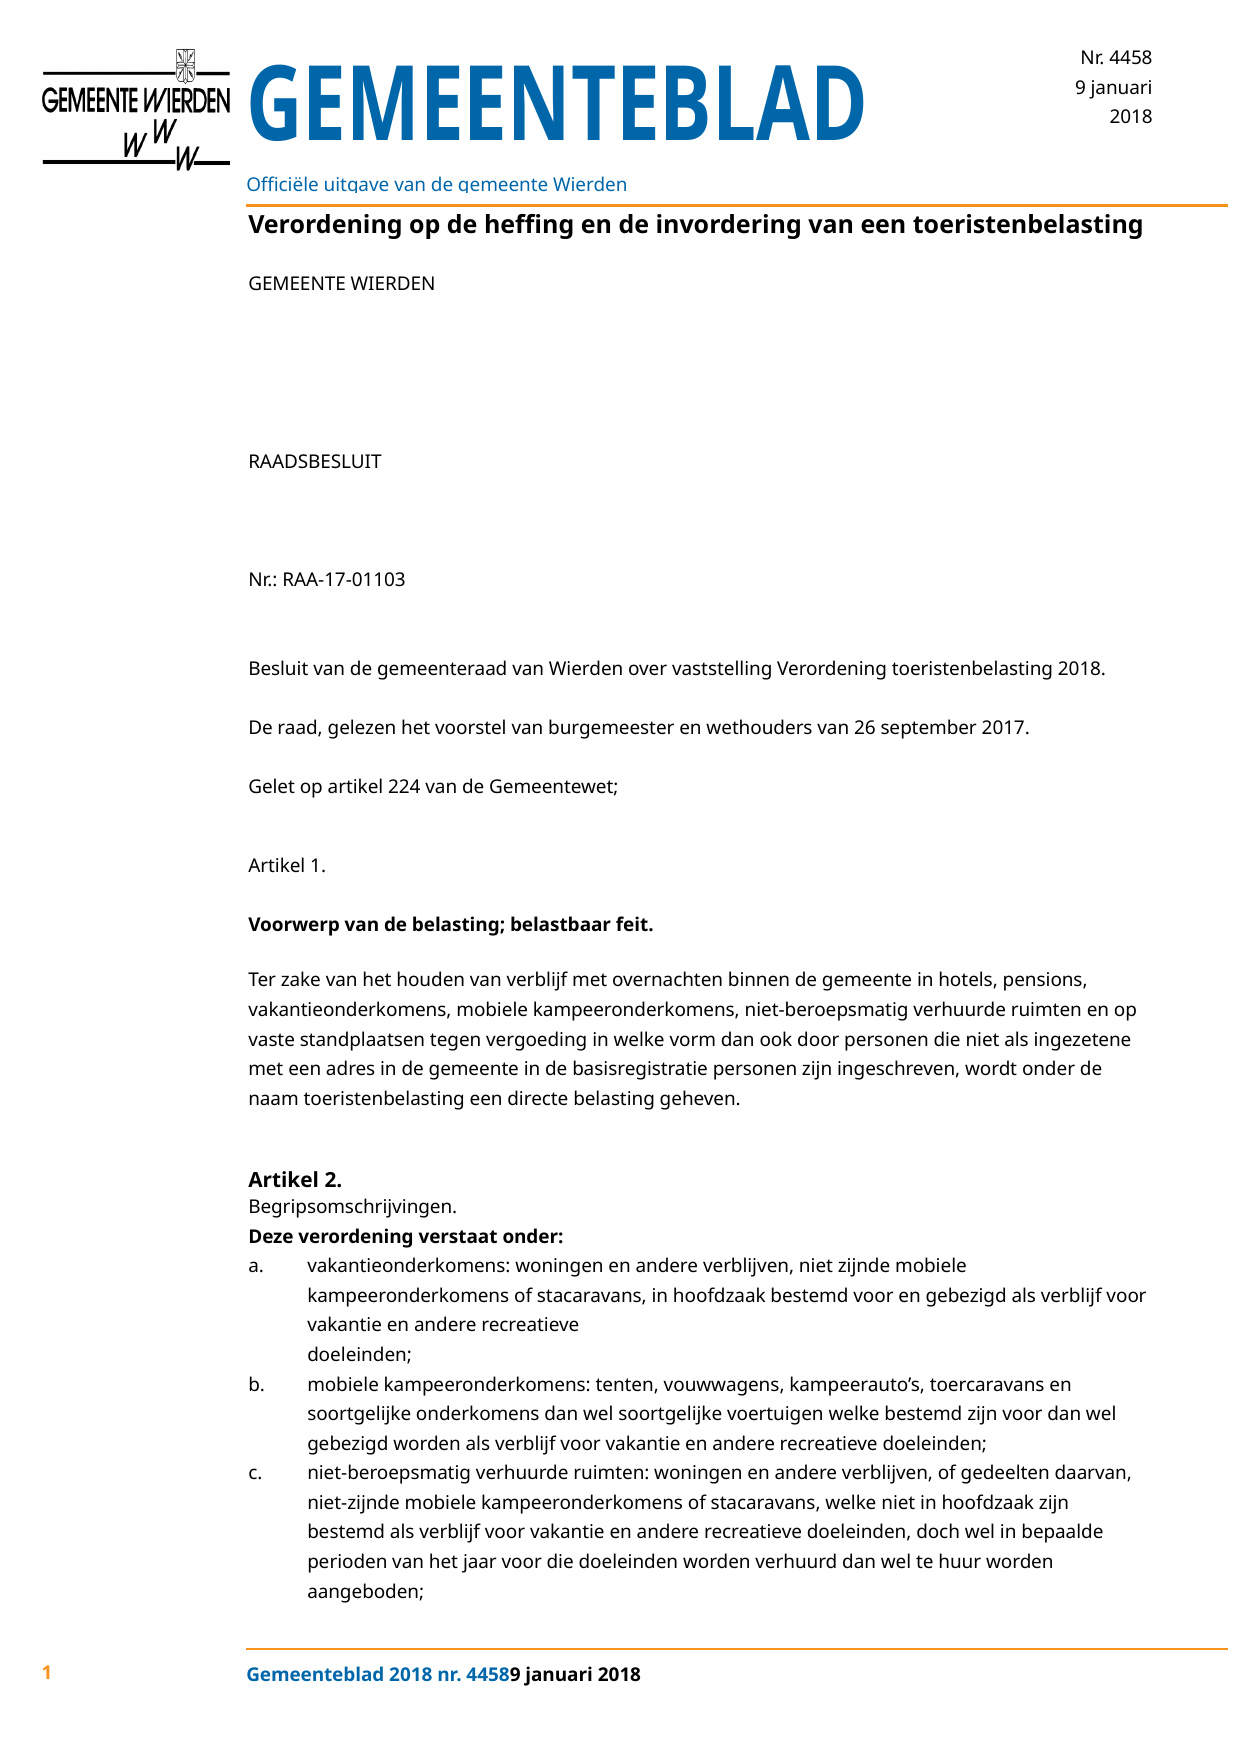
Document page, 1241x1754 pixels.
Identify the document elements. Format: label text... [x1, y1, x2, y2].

text Verordening op de heffing en de invordering van een toeristenbelasting [248, 207, 1152, 241]
list vakantieonderkomens: woningen en andere verblijven, niet zijnde mobiele kampeeronderkomens of stacaravans, in hoofdzaak bestemd voor en gebezigd als verblijf voor vakantie en andere recreatieve [248, 1252, 1152, 1337]
picture [41, 47, 231, 172]
text De raad, gelezen het voorstel van burgemeester en wethouders van 26 september 2017. [248, 714, 1152, 740]
text Besluit van de gemeenteraad van Wierden over vaststelling Verordening toeristenbelasting 2018. [248, 655, 1152, 681]
text Nr.: RAA-17-01103 [248, 566, 1152, 592]
text Artikel 2. [248, 1165, 1152, 1193]
list perioden van het jaar voor die doeleinden worden verhuurd dan wel te huur worden aangeboden; [248, 1548, 1152, 1604]
text Ter zake van het houden van verblijf met overnachten binnen de gemeente in hotels, pensions, vakantieonderkomens, mobiele kampeeronderkomens, niet-beroepsmatig verhuurde ruimten en op vaste standplaatsen tegen vergoeding in welke vorm dan ook door personen die niet als ingezetene met een adres in de gemeente in de basisregistratie personen zijn ingeschreven, wordt onder de naam toeristenbelasting een directe belasting geheven. [248, 967, 1152, 1111]
text Deze verordening verstaat onder: [248, 1223, 1152, 1249]
text Begripsomschrijvingen. [248, 1193, 1152, 1219]
text Artikel 1. [248, 852, 1152, 878]
text Gelet op artikel 224 van de Gemeentewet; [248, 773, 1152, 799]
list gebezigd worden als verblijf voor vakantie en andere recreatieve doeleinden; [248, 1430, 1152, 1456]
list soortgelijke onderkomens dan wel soortgelijke voertuigen welke bestemd zijn voor dan wel [248, 1400, 1152, 1426]
list bestemd als verblijf voor vakantie en andere recreatieve doeleinden, doch wel in bepaalde [248, 1519, 1152, 1544]
text Voorwerp van de belasting; belastbaar feit. [248, 911, 1152, 937]
text RAADSBESLUIT [248, 448, 1152, 473]
list niet-zijnde mobiele kampeeronderkomens of stacaravans, welke niet in hoofdzaak zijn [248, 1489, 1152, 1515]
text GEMEENTE WIERDEN [248, 270, 1152, 296]
list doeleinden; [248, 1341, 1152, 1367]
list niet-beroepsmatig verhuurde ruimten: woningen en andere verblijven, of gedeelten daarvan, [248, 1459, 1152, 1485]
list mobiele kampeeronderkomens: tenten, vouwwagens, kampeerauto’s, toercaravans en [248, 1371, 1152, 1397]
